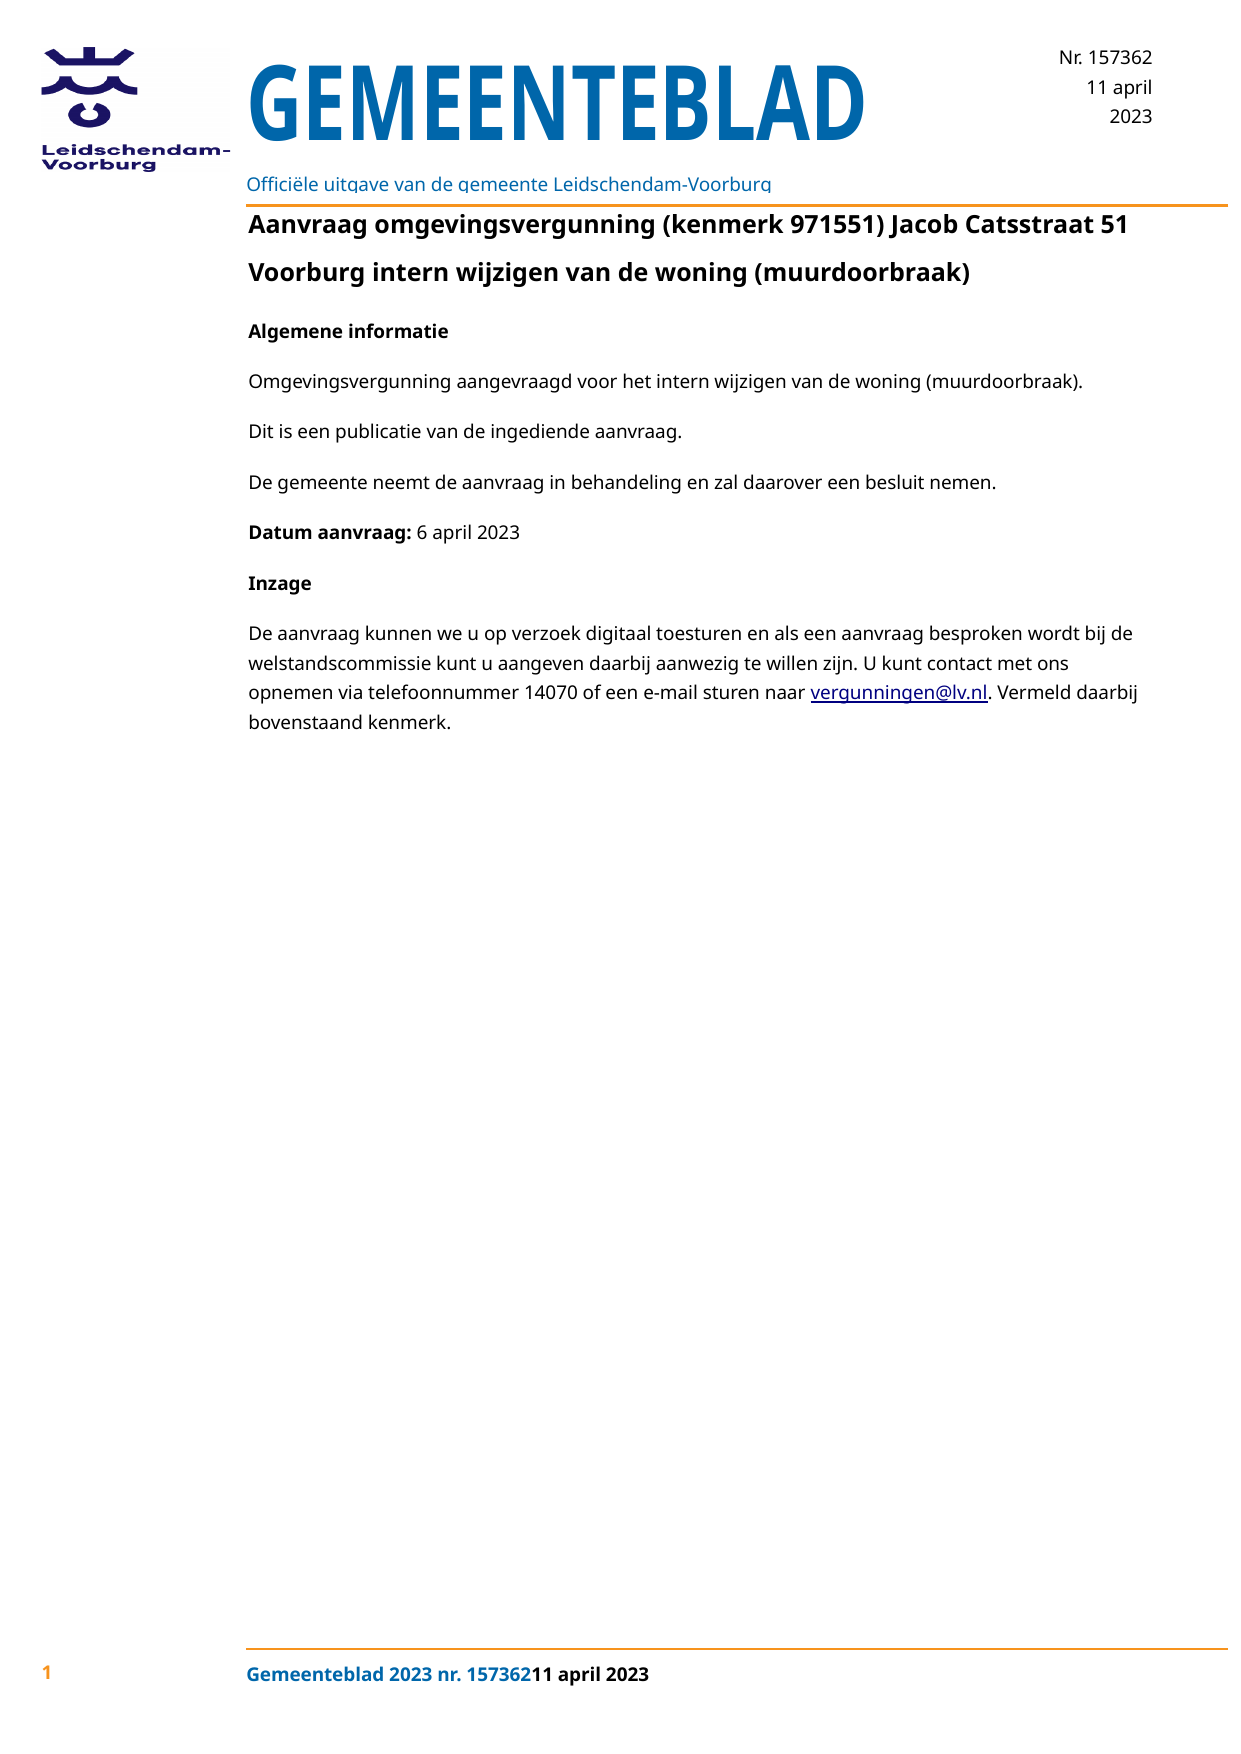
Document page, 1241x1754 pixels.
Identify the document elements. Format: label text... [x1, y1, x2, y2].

text De aanvraag kunnen we u op verzoek digitaal toesturen en als een aanvraag besproken wordt bij de welstandscommissie kunt u aangeven daarbij aanwezig te willen zijn. U kunt contact met ons opnemen via telefoonnummer 14070 of een e-mail sturen naar vergunningen@lv.nl. Vermeld daarbij bovenstaand kenmerk. [248, 620, 1152, 735]
picture [41, 47, 231, 172]
text Datum aanvraag: 6 april 2023 [248, 519, 1152, 545]
text Algemene informatie [248, 318, 1152, 344]
text Inzage [248, 570, 1152, 596]
text Aanvraag omgevingsvergunning (kenmerk 971551) Jacob Catsstraat 51 Voorburg intern wijzigen van de woning (muurdoorbraak) [248, 207, 1152, 288]
text De gemeente neemt de aanvraag in behandeling en zal daarover een besluit nemen. [248, 469, 1152, 495]
text Omgevingsvergunning aangevraagd voor het intern wijzigen van de woning (muurdoorbraak). [248, 368, 1152, 394]
text Dit is een publicatie van de ingediende aanvraag. [248, 419, 1152, 444]
